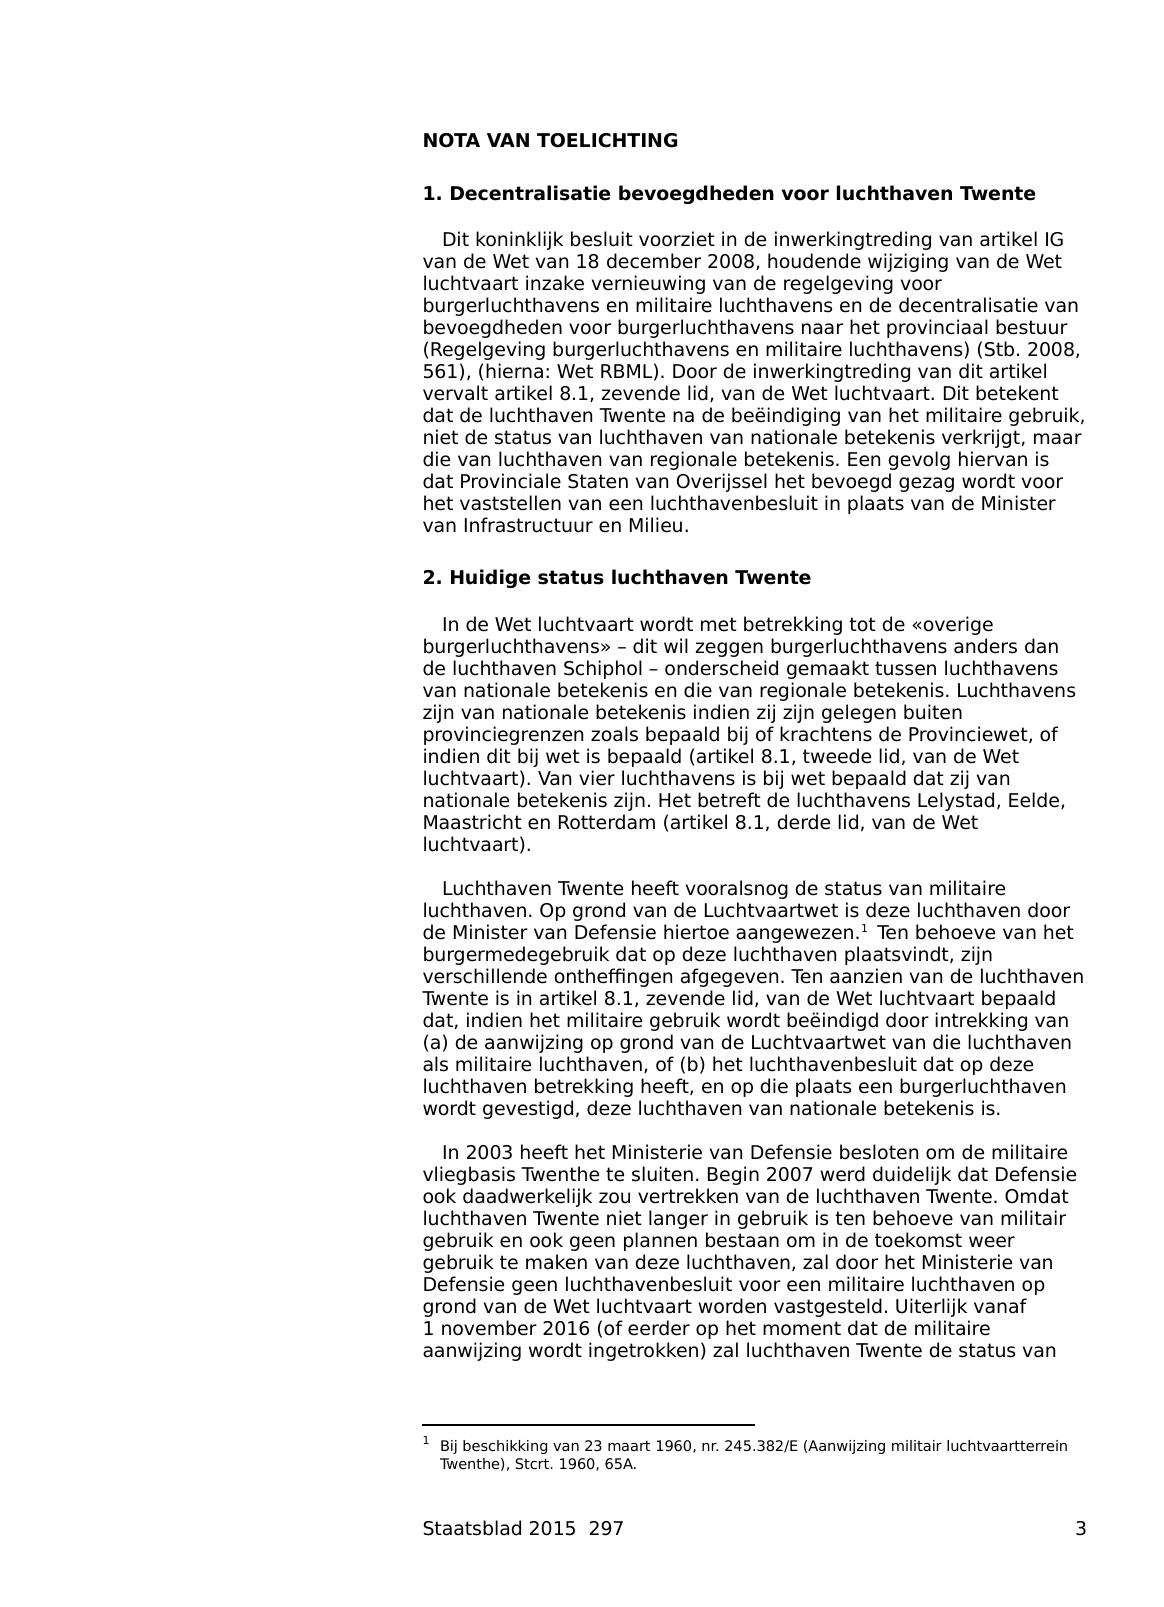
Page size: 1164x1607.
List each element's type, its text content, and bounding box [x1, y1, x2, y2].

subtitle 1. Decentralisatie bevoegdheden voor luchthaven Twente [422, 182, 1087, 204]
text Luchthaven Twente heeft vooralsnog de status van militaire luchthaven. Op grond van de Luchtvaartwet is deze luchthaven door de Minister van Defensie hiertoe aangewezen. Ten behoeve van het burgermedegebruik dat op deze luchthaven plaatsvindt, zijn verschillende ontheffingen afgegeven. Ten aanzien van de luchthaven Twente is in artikel 8.1, zevende lid, van de Wet luchtvaart bepaald dat, indien het militaire gebruik wordt beëindigd door intrekking van (a) de aanwijzing op grond van de Luchtvaartwet van die luchthaven als militaire luchthaven, of (b) het luchthavenbesluit dat op deze luchthaven betrekking heeft, en op die plaats een burgerluchthaven wordt gevestigd, deze luchthaven van nationale betekenis is. [422, 878, 1087, 1120]
text Bij beschikking van 23 maart 1960, nr. 245.382/E (Aanwijzing militair luchtvaartterrein Twenthe), Stcrt. 1960, 65A. [422, 1434, 1087, 1473]
text In de Wet luchtvaart wordt met betrekking tot de «overige burgerluchthavens» – dit wil zeggen burgerluchthavens anders dan de luchthaven Schiphol – onderscheid gemaakt tussen luchthavens van nationale betekenis en die van regionale betekenis. Luchthavens zijn van nationale betekenis indien zij zijn gelegen buiten provinciegrenzen zoals bepaald bij of krachtens de Provinciewet, of indien dit bij wet is bepaald (artikel 8.1, tweede lid, van de Wet luchtvaart). Van vier luchthavens is bij wet bepaald dat zij van nationale betekenis zijn. Het betreft de luchthavens Lelystad, Eelde, Maastricht en Rotterdam (artikel 8.1, derde lid, van de Wet luchtvaart). [422, 614, 1087, 856]
subtitle NOTA VAN TOELICHTING [422, 130, 1087, 152]
subtitle 2. Huidige status luchthaven Twente [422, 567, 1087, 589]
text In 2003 heeft het Ministerie van Defensie besloten om de militaire vliegbasis Twenthe te sluiten. Begin 2007 werd duidelijk dat Defensie ook daadwerkelijk zou vertrekken van de luchthaven Twente. Omdat luchthaven Twente niet langer in gebruik is ten behoeve van militair gebruik en ook geen plannen bestaan om in de toekomst weer gebruik te maken van deze luchthaven, zal door het Ministerie van Defensie geen luchthavenbesluit voor een militaire luchthaven op grond van de Wet luchtvaart worden vastgesteld. Uiterlijk vanaf 1 november 2016 (of eerder op het moment dat de militaire aanwijzing wordt ingetrokken) zal luchthaven Twente de status van [422, 1142, 1087, 1362]
text Dit koninklijk besluit voorziet in de inwerkingtreding van artikel IG van de Wet van 18 december 2008, houdende wijziging van de Wet luchtvaart inzake vernieuwing van de regelgeving voor burgerluchthavens en militaire luchthavens en de decentralisatie van bevoegdheden voor burgerluchthavens naar het provinciaal bestuur (Regelgeving burgerluchthavens en militaire luchthavens) (Stb. 2008, 561), (hierna: Wet RBML). Door de inwerkingtreding van dit artikel vervalt artikel 8.1, zevende lid, van de Wet luchtvaart. Dit betekent dat de luchthaven Twente na de beëindiging van het militaire gebruik, niet de status van luchthaven van nationale betekenis verkrijgt, maar die van luchthaven van regionale betekenis. Een gevolg hiervan is dat Provinciale Staten van Overijssel het bevoegd gezag wordt voor het vaststellen van een luchthavenbesluit in plaats van de Minister van Infrastructuur en Milieu. [422, 229, 1087, 537]
